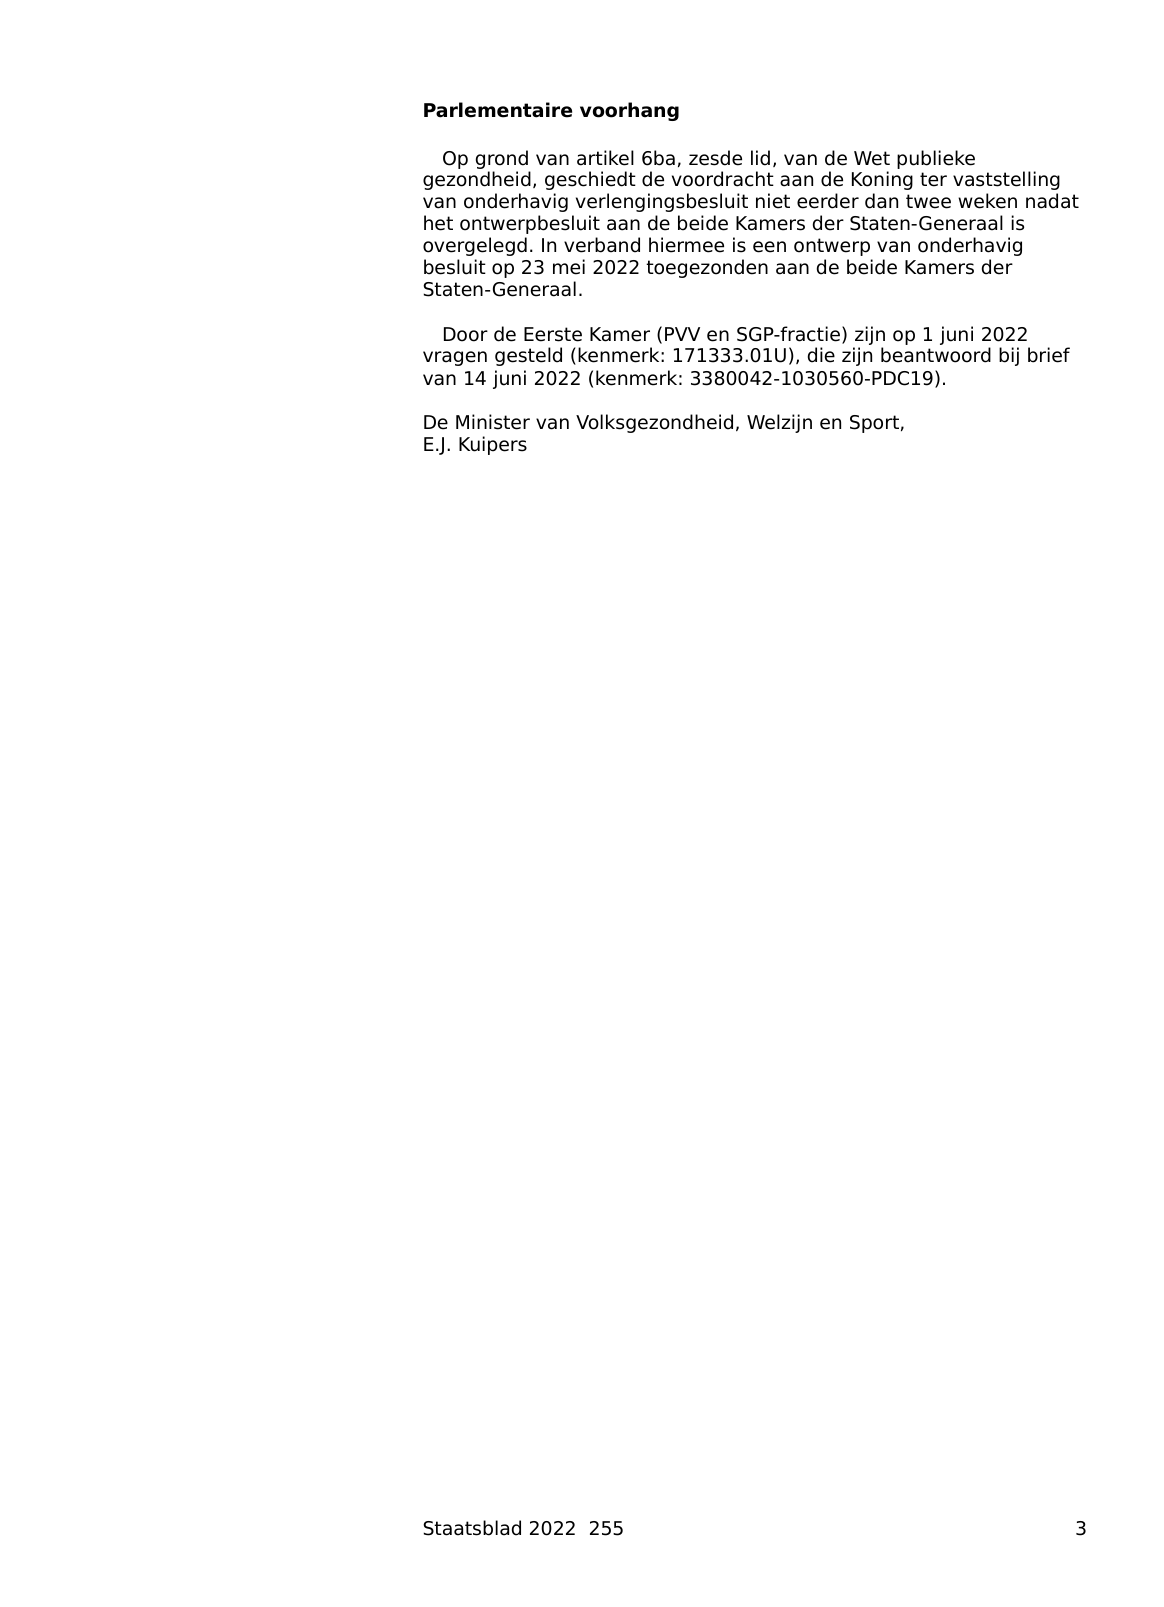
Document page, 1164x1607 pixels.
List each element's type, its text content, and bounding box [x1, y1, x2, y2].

subtitle Parlementaire voorhang [422, 100, 1087, 122]
text De Minister van Volksgezondheid, Welzijn en Sport, E.J. Kuipers [422, 412, 1087, 456]
text Op grond van artikel 6ba, zesde lid, van de Wet publieke gezondheid, geschiedt de voordracht aan de Koning ter vaststelling van onderhavig verlengingsbesluit niet eerder dan twee weken nadat het ontwerpbesluit aan de beide Kamers der Staten-Generaal is overgelegd. In verband hiermee is een ontwerp van onderhavig besluit op 23 mei 2022 toegezonden aan de beide Kamers der Staten-Generaal. [422, 147, 1087, 301]
text Door de Eerste Kamer (PVV en SGP-fractie) zijn op 1 juni 2022 vragen gesteld (kenmerk: 171333.01U), die zijn beantwoord bij brief van 14 juni 2022 (kenmerk: 3380042-1030560-PDC19). [422, 323, 1087, 389]
